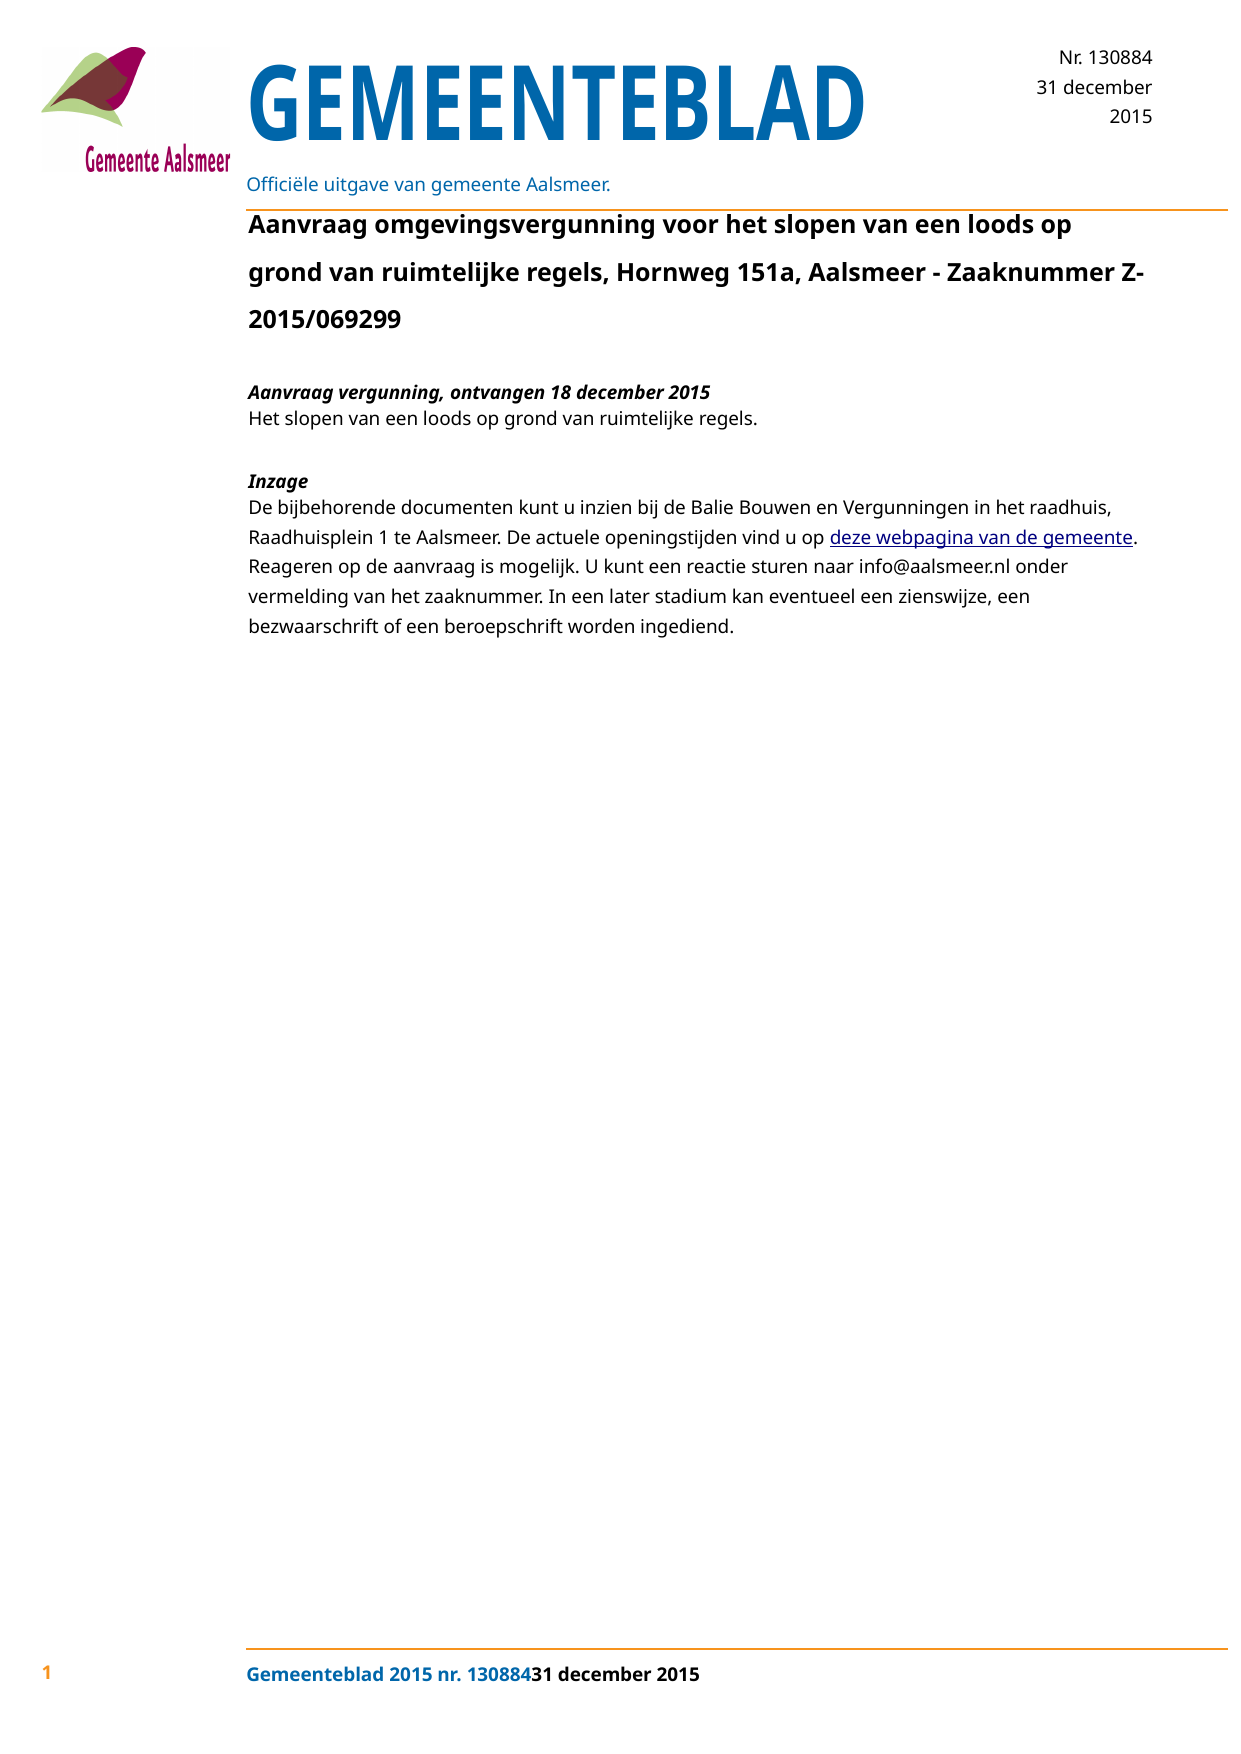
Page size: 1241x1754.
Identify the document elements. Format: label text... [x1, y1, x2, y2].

text Inzage [248, 469, 1152, 494]
text De bijbehorende documenten kunt u inzien bij de Balie Bouwen en Vergunningen in het raadhuis, Raadhuisplein 1 te Aalsmeer. De actuele openingstijden vind u op deze webpagina van de gemeente. Reageren op de aanvraag is mogelijk. U kunt een reactie sturen naar info@aalsmeer.nl onder vermelding van het zaaknummer. In een later stadium kan eventueel een zienswijze, een bezwaarschrift of een beroepschrift worden ingediend. [248, 494, 1152, 638]
text Aanvraag vergunning, ontvangen 18 december 2015 [248, 379, 1152, 405]
text ​ [248, 663, 1152, 689]
text Aanvraag omgevingsvergunning voor het slopen van een loods op grond van ruimtelijke regels, Hornweg 151a, Aalsmeer - Zaaknummer Z-2015/069299 [248, 211, 1152, 336]
text Het slopen van een loods op grond van ruimtelijke regels. [248, 405, 1152, 431]
picture [41, 47, 231, 172]
